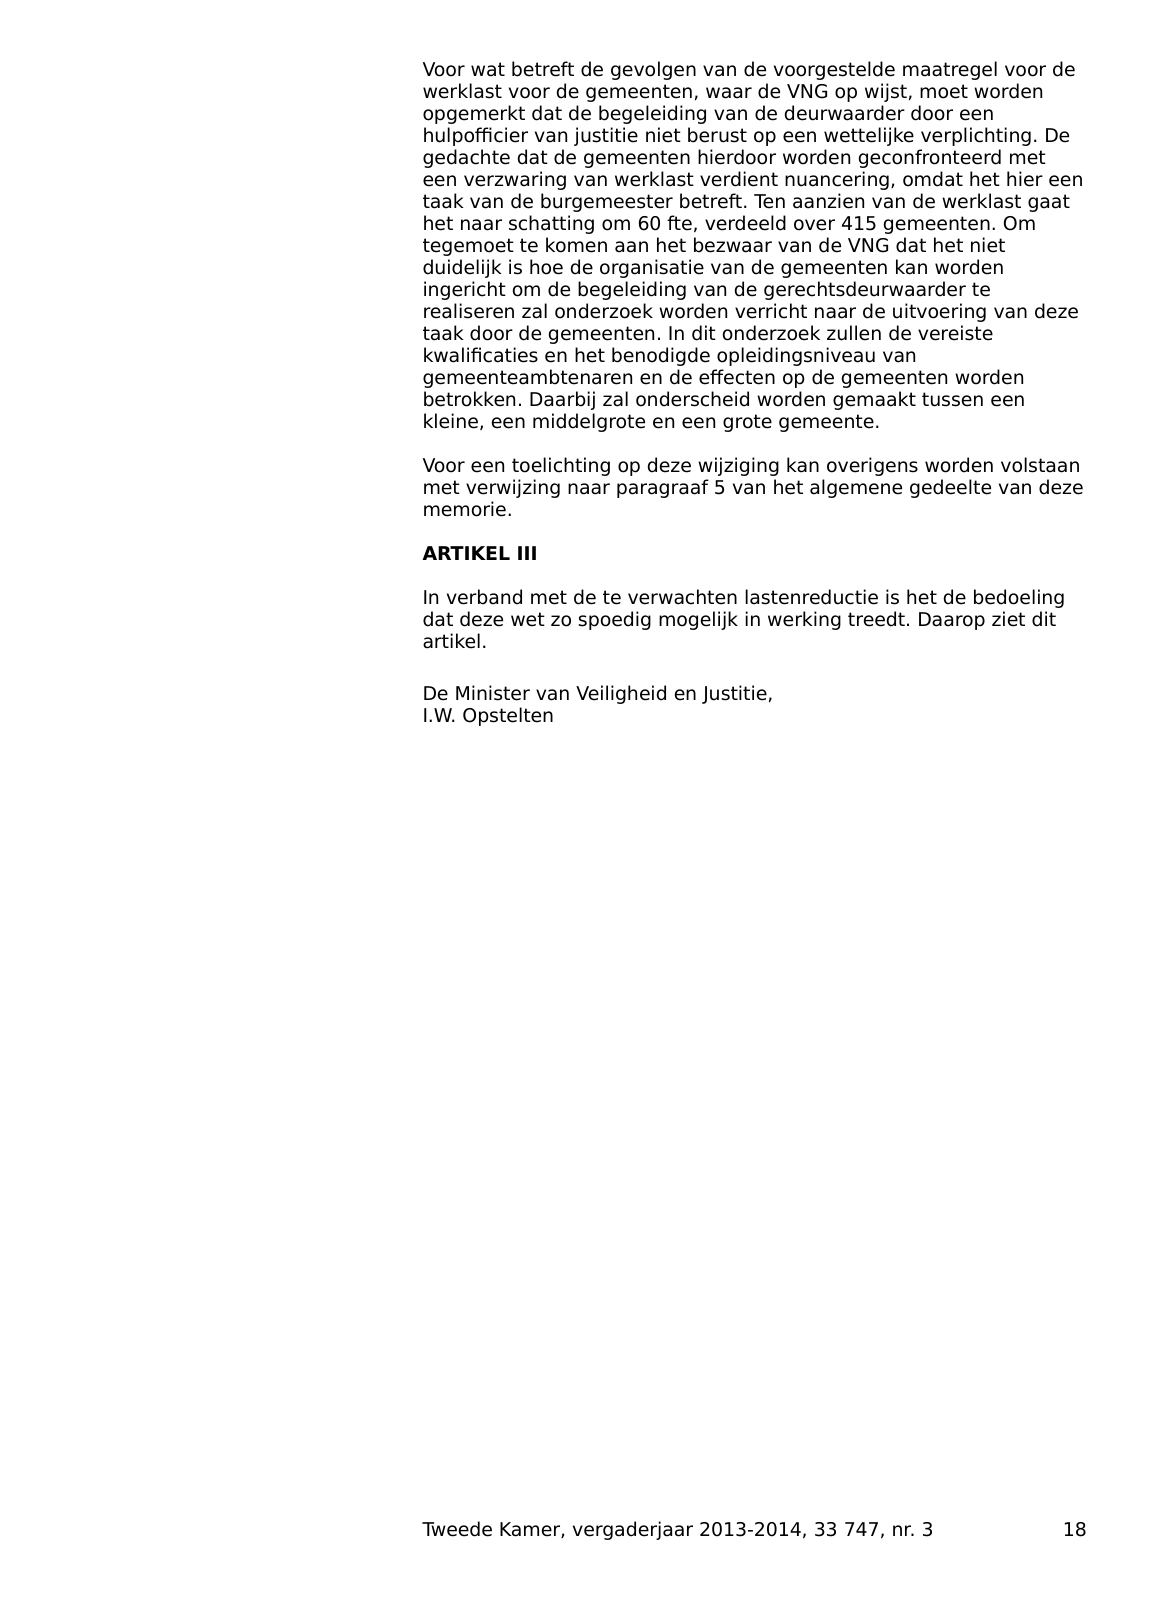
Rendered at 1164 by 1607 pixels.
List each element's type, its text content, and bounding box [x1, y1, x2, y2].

text Voor een toelichting op deze wijziging kan overigens worden volstaan met verwijzing naar paragraaf 5 van het algemene gedeelte van deze memorie. [422, 455, 1087, 521]
subtitle ARTIKEL III [422, 543, 1087, 565]
text Voor wat betreft de gevolgen van de voorgestelde maatregel voor de werklast voor de gemeenten, waar de VNG op wijst, moet worden opgemerkt dat de begeleiding van de deurwaarder door een hulpofficier van justitie niet berust op een wettelijke verplichting. De gedachte dat de gemeenten hierdoor worden geconfronteerd met een verzwaring van werklast verdient nuancering, omdat het hier een taak van de burgemeester betreft. Ten aanzien van de werklast gaat het naar schatting om 60 fte, verdeeld over 415 gemeenten. Om tegemoet te komen aan het bezwaar van de VNG dat het niet duidelijk is hoe de organisatie van de gemeenten kan worden ingericht om de begeleiding van de gerechtsdeurwaarder te realiseren zal onderzoek worden verricht naar de uitvoering van deze taak door de gemeenten. In dit onderzoek zullen de vereiste kwalificaties en het benodigde opleidingsniveau van gemeenteambtenaren en de effecten op de gemeenten worden betrokken. Daarbij zal onderscheid worden gemaakt tussen een kleine, een middelgrote en een grote gemeente. [422, 59, 1087, 433]
text In verband met de te verwachten lastenreductie is het de bedoeling dat deze wet zo spoedig mogelijk in werking treedt. Daarop ziet dit artikel. [422, 587, 1087, 653]
text De Minister van Veiligheid en Justitie, I.W. Opstelten [422, 683, 1087, 727]
